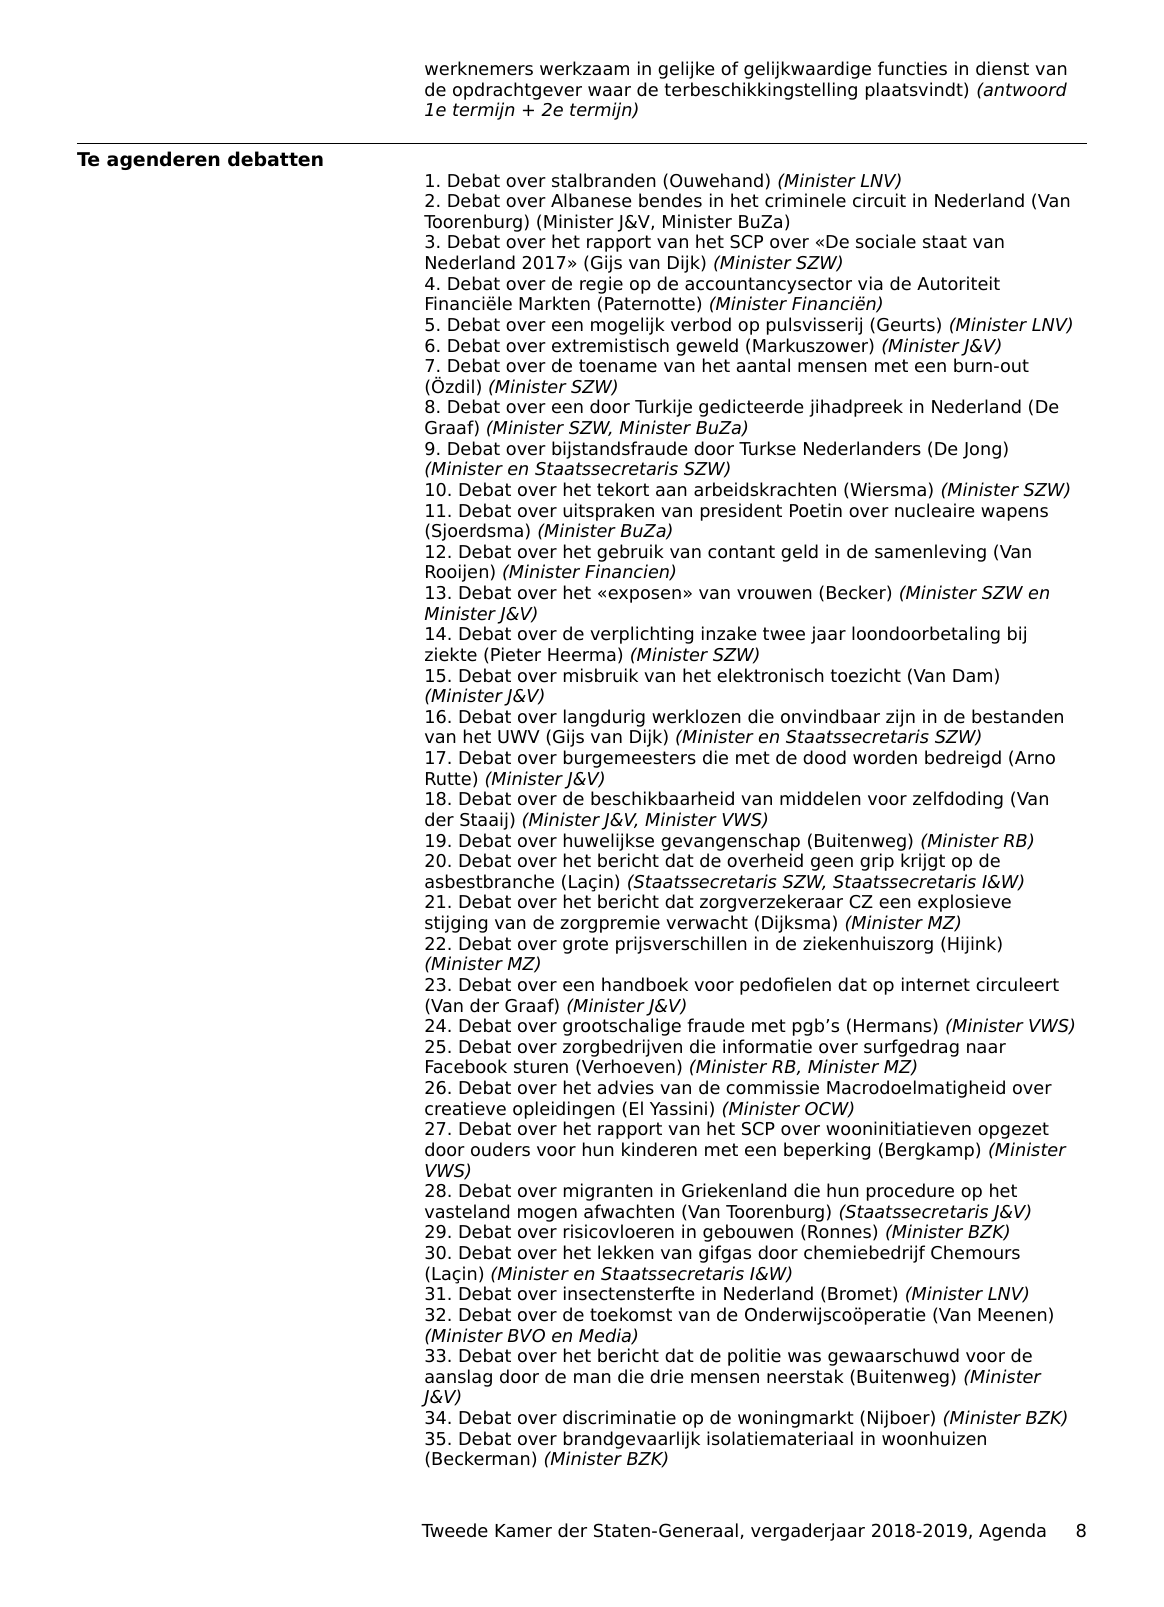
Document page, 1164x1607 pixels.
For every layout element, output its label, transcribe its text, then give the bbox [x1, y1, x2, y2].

table_cell [77, 1016, 401, 1037]
table_cell 20. Debat over het bericht dat de overheid geen grip krijgt op de asbestbranche (Laçin) (Staatssecretaris SZW, Staatssecretaris I&W) [418, 851, 1087, 892]
table_cell [77, 1119, 401, 1181]
table_cell [77, 1346, 401, 1408]
table_cell [77, 831, 401, 851]
table_cell 3. Debat over het rapport van het SCP over «De sociale staat van Nederland 2017» (Gijs van Dijk) (Minister SZW) [418, 233, 1087, 274]
table_cell 5. Debat over een mogelijk verbod op pulsvisserij (Geurts) (Minister LNV) [418, 315, 1087, 336]
table_cell [77, 398, 401, 439]
table_cell [401, 748, 418, 789]
table_header [401, 144, 418, 171]
table_cell [401, 1284, 418, 1305]
table_cell [401, 398, 418, 439]
table_cell 1. Debat over stalbranden (Ouwehand) (Minister LNV) [418, 171, 1087, 191]
table_cell [401, 501, 418, 542]
table_cell [401, 934, 418, 975]
table_cell 25. Debat over zorgbedrijven die informatie over surfgedrag naar Facebook sturen (Verhoeven) (Minister RB, Minister MZ) [418, 1037, 1087, 1078]
table_cell [77, 1078, 401, 1119]
table_cell 31. Debat over insectensterfte in Nederland (Bromet) (Minister LNV) [418, 1284, 1087, 1305]
table_cell [77, 191, 401, 232]
table_cell 16. Debat over langdurig werklozen die onvindbaar zijn in de bestanden van het UWV (Gijs van Dijk) (Minister en Staatssecretaris SZW) [418, 707, 1087, 748]
table_cell [401, 831, 418, 851]
table_cell [401, 1243, 418, 1284]
table_cell [401, 542, 418, 583]
table_cell 23. Debat over een handboek voor pedofielen dat op internet circuleert (Van der Graaf) (Minister J&V) [418, 975, 1087, 1016]
table_cell 24. Debat over grootschalige fraude met pgb’s (Hermans) (Minister VWS) [418, 1016, 1087, 1037]
table_cell [401, 233, 418, 274]
table_cell [401, 851, 418, 892]
table_cell [401, 789, 418, 831]
table_cell werknemers werkzaam in gelijke of gelijkwaardige functies in dienst van de opdrachtgever waar de terbeschikkingstelling plaatsvindt) (antwoord 1e termijn + 2e termijn) [418, 59, 1087, 121]
table_cell [401, 1223, 418, 1243]
table_cell 19. Debat over huwelijkse gevangenschap (Buitenweg) (Minister RB) [418, 831, 1087, 851]
table_cell 15. Debat over misbruik van het elektronisch toezicht (Van Dam) (Minister J&V) [418, 666, 1087, 707]
table_cell 18. Debat over de beschikbaarheid van middelen voor zelfdoding (Van der Staaij) (Minister J&V, Minister VWS) [418, 789, 1087, 831]
table_cell [77, 1305, 401, 1346]
table_cell 28. Debat over migranten in Griekenland die hun procedure op het vasteland mogen afwachten (Van Toorenburg) (Staatssecretaris J&V) [418, 1181, 1087, 1222]
table_cell [401, 315, 418, 336]
table_cell [77, 336, 401, 356]
table_cell 21. Debat over het bericht dat zorgverzekeraar CZ een explosieve stijging van de zorgpremie verwacht (Dijksma) (Minister MZ) [418, 893, 1087, 934]
table_cell [77, 1243, 401, 1284]
table_cell [77, 624, 401, 666]
table_cell [401, 1078, 418, 1119]
table_cell 27. Debat over het rapport van het SCP over wooninitiatieven opgezet door ouders voor hun kinderen met een beperking (Bergkamp) (Minister VWS) [418, 1119, 1087, 1181]
table_cell [401, 356, 418, 397]
table_cell 8. Debat over een door Turkije gedicteerde jihadpreek in Nederland (De Graaf) (Minister SZW, Minister BuZa) [418, 398, 1087, 439]
table_cell [77, 171, 401, 191]
table_cell [77, 59, 401, 121]
table_cell 29. Debat over risicovloeren in gebouwen (Ronnes) (Minister BZK) [418, 1223, 1087, 1243]
table_cell [77, 851, 401, 892]
table_cell 26. Debat over het advies van de commissie Macrodoelmatigheid over creatieve opleidingen (El Yassini) (Minister OCW) [418, 1078, 1087, 1119]
table_cell [401, 439, 418, 480]
table_cell [401, 975, 418, 1016]
table_cell 32. Debat over de toekomst van de Onderwijscoöperatie (Van Meenen) (Minister BVO en Media) [418, 1305, 1087, 1346]
table_cell [77, 1223, 401, 1243]
table_cell [77, 233, 401, 274]
table_cell [77, 480, 401, 501]
table_cell [77, 1284, 401, 1305]
table_cell [77, 934, 401, 975]
table_cell [401, 171, 418, 191]
table_cell 17. Debat over burgemeesters die met de dood worden bedreigd (Arno Rutte) (Minister J&V) [418, 748, 1087, 789]
table_cell 2. Debat over Albanese bendes in het criminele circuit in Nederland (Van Toorenburg) (Minister J&V, Minister BuZa) [418, 191, 1087, 232]
table_cell [401, 1016, 418, 1037]
table_cell [401, 336, 418, 356]
table_cell [401, 893, 418, 934]
table_cell [401, 1181, 418, 1222]
table_cell 10. Debat over het tekort aan arbeidskrachten (Wiersma) (Minister SZW) [418, 480, 1087, 501]
table_cell [401, 707, 418, 748]
table_cell [77, 1181, 401, 1222]
table_cell 34. Debat over discriminatie op de woningmarkt (Nijboer) (Minister BZK) [418, 1408, 1087, 1429]
table_cell [77, 1408, 401, 1429]
table_cell [77, 893, 401, 934]
table_cell 9. Debat over bijstandsfraude door Turkse Nederlanders (De Jong) (Minister en Staatssecretaris SZW) [418, 439, 1087, 480]
table_header Te agenderen debatten [77, 144, 401, 171]
table_cell [401, 1408, 418, 1429]
table_cell [77, 1037, 401, 1078]
table_cell [401, 1346, 418, 1408]
table_cell [401, 1037, 418, 1078]
table_cell [77, 439, 401, 480]
table_cell 22. Debat over grote prijsverschillen in de ziekenhuiszorg (Hijink) (Minister MZ) [418, 934, 1087, 975]
table_cell [401, 624, 418, 666]
table_cell [401, 1305, 418, 1346]
table_cell [77, 707, 401, 748]
table_cell 13. Debat over het «exposen» van vrouwen (Becker) (Minister SZW en Minister J&V) [418, 583, 1087, 624]
table_cell 4. Debat over de regie op de accountancysector via de Autoriteit Financiële Markten (Paternotte) (Minister Financiën) [418, 274, 1087, 315]
table_cell [77, 748, 401, 789]
table_cell 7. Debat over de toename van het aantal mensen met een burn-out (Özdil) (Minister SZW) [418, 356, 1087, 397]
table_cell [401, 59, 418, 121]
table_cell [77, 274, 401, 315]
table_cell [401, 191, 418, 232]
table_cell [77, 975, 401, 1016]
table_cell [77, 789, 401, 831]
table_cell [401, 1119, 418, 1181]
table_cell [401, 480, 418, 501]
table_cell [77, 315, 401, 336]
table_cell [401, 274, 418, 315]
table_cell [401, 1429, 418, 1470]
table_header [418, 144, 1087, 171]
table_cell [401, 666, 418, 707]
table_cell [77, 501, 401, 542]
table_cell [77, 542, 401, 583]
table_cell 12. Debat over het gebruik van contant geld in de samenleving (Van Rooijen) (Minister Financien) [418, 542, 1087, 583]
table_cell 6. Debat over extremistisch geweld (Markuszower) (Minister J&V) [418, 336, 1087, 356]
table_cell [77, 583, 401, 624]
table_cell [77, 356, 401, 397]
table_cell 14. Debat over de verplichting inzake twee jaar loondoorbetaling bij ziekte (Pieter Heerma) (Minister SZW) [418, 624, 1087, 666]
table_cell 35. Debat over brandgevaarlijk isolatiemateriaal in woonhuizen (Beckerman) (Minister BZK) [418, 1429, 1087, 1470]
table_cell 11. Debat over uitspraken van president Poetin over nucleaire wapens (Sjoerdsma) (Minister BuZa) [418, 501, 1087, 542]
table_cell 33. Debat over het bericht dat de politie was gewaarschuwd voor de aanslag door de man die drie mensen neerstak (Buitenweg) (Minister J&V) [418, 1346, 1087, 1408]
table_cell [401, 583, 418, 624]
table_cell [77, 666, 401, 707]
table_cell [77, 1429, 401, 1470]
table_cell 30. Debat over het lekken van gifgas door chemiebedrijf Chemours (Laçin) (Minister en Staatssecretaris I&W) [418, 1243, 1087, 1284]
